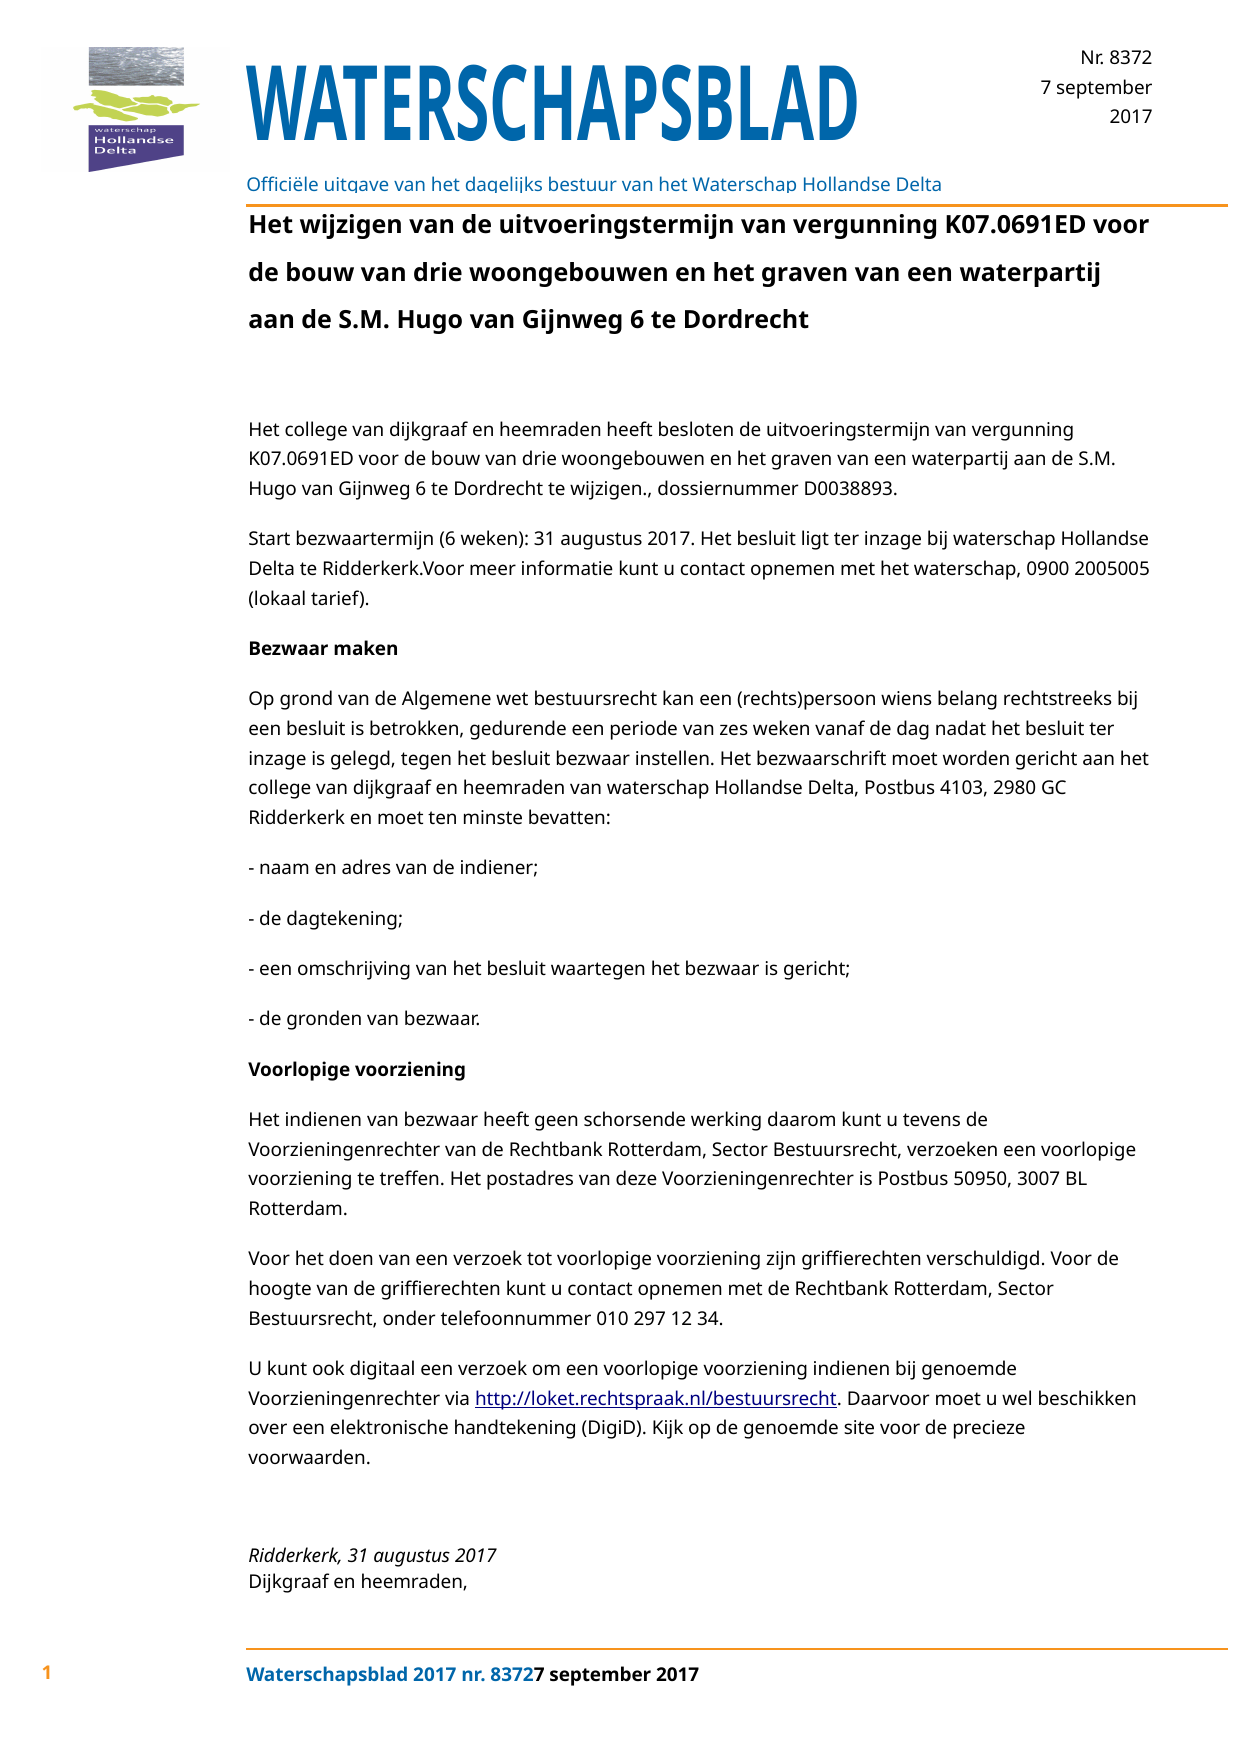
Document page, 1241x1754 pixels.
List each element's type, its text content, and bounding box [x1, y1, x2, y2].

text Dijkgraaf en heemraden, [248, 1568, 1152, 1593]
text Het wijzigen van de uitvoeringstermijn van vergunning K07.0691ED voor de bouw van drie woongebouwen en het graven van een waterpartij aan de S.M. Hugo van Gijnweg 6 te Dordrecht [248, 207, 1152, 336]
text U kunt ook digitaal een verzoek om een voorlopige voorziening indienen bij genoemde Voorzieningenrechter via http://loket.rechtspraak.nl/bestuursrecht. Daarvoor moet u wel beschikken over een elektronische handtekening (DigiD). Kijk op de genoemde site voor de precieze voorwaarden. [248, 1355, 1152, 1469]
picture [41, 47, 231, 172]
text Start bezwaartermijn (6 weken): 31 augustus 2017. Het besluit ligt ter inzage bij waterschap Hollandse Delta te Ridderkerk.Voor meer informatie kunt u contact opnemen met het waterschap, 0900 2005005 (lokaal tarief). [248, 526, 1152, 610]
text Bezwaar maken [248, 635, 1152, 661]
text - de gronden van bezwaar. [248, 1006, 1152, 1031]
text Het college van dijkgraaf en heemraden heeft besloten de uitvoeringstermijn van vergunning K07.0691ED voor de bouw van drie woongebouwen en het graven van een waterpartij aan de S.M. Hugo van Gijnweg 6 te Dordrecht te wijzigen., dossiernummer D0038893. [248, 416, 1152, 501]
text Het indienen van bezwaar heeft geen schorsende werking daarom kunt u tevens de Voorzieningenrechter van de Rechtbank Rotterdam, Sector Bestuursrecht, verzoeken een voorlopige voorziening te treffen. Het postadres van deze Voorzieningenrechter is Postbus 50950, 3007 BL Rotterdam. [248, 1106, 1152, 1221]
text Voor het doen van een verzoek tot voorlopige voorziening zijn griffierechten verschuldigd. Voor de hoogte van de griffierechten kunt u contact opnemen met de Rechtbank Rotterdam, Sector Bestuursrecht, onder telefoonnummer 010 297 12 34. [248, 1246, 1152, 1330]
text - naam en adres van de indiener; [248, 854, 1152, 880]
text - de dagtekening; [248, 905, 1152, 930]
text Ridderkerk, 31 augustus 2017 [248, 1542, 1152, 1568]
text - een omschrijving van het besluit waartegen het bezwaar is gericht; [248, 955, 1152, 981]
text Op grond van de Algemene wet bestuursrecht kan een (rechts)persoon wiens belang rechtstreeks bij een besluit is betrokken, gedurende een periode van zes weken vanaf de dag nadat het besluit ter inzage is gelegd, tegen het besluit bezwaar instellen. Het bezwaarschrift moet worden gericht aan het college van dijkgraaf en heemraden van waterschap Hollandse Delta, Postbus 4103, 2980 GC Ridderkerk en moet ten minste bevatten: [248, 686, 1152, 829]
text Voorlopige voorziening [248, 1056, 1152, 1082]
